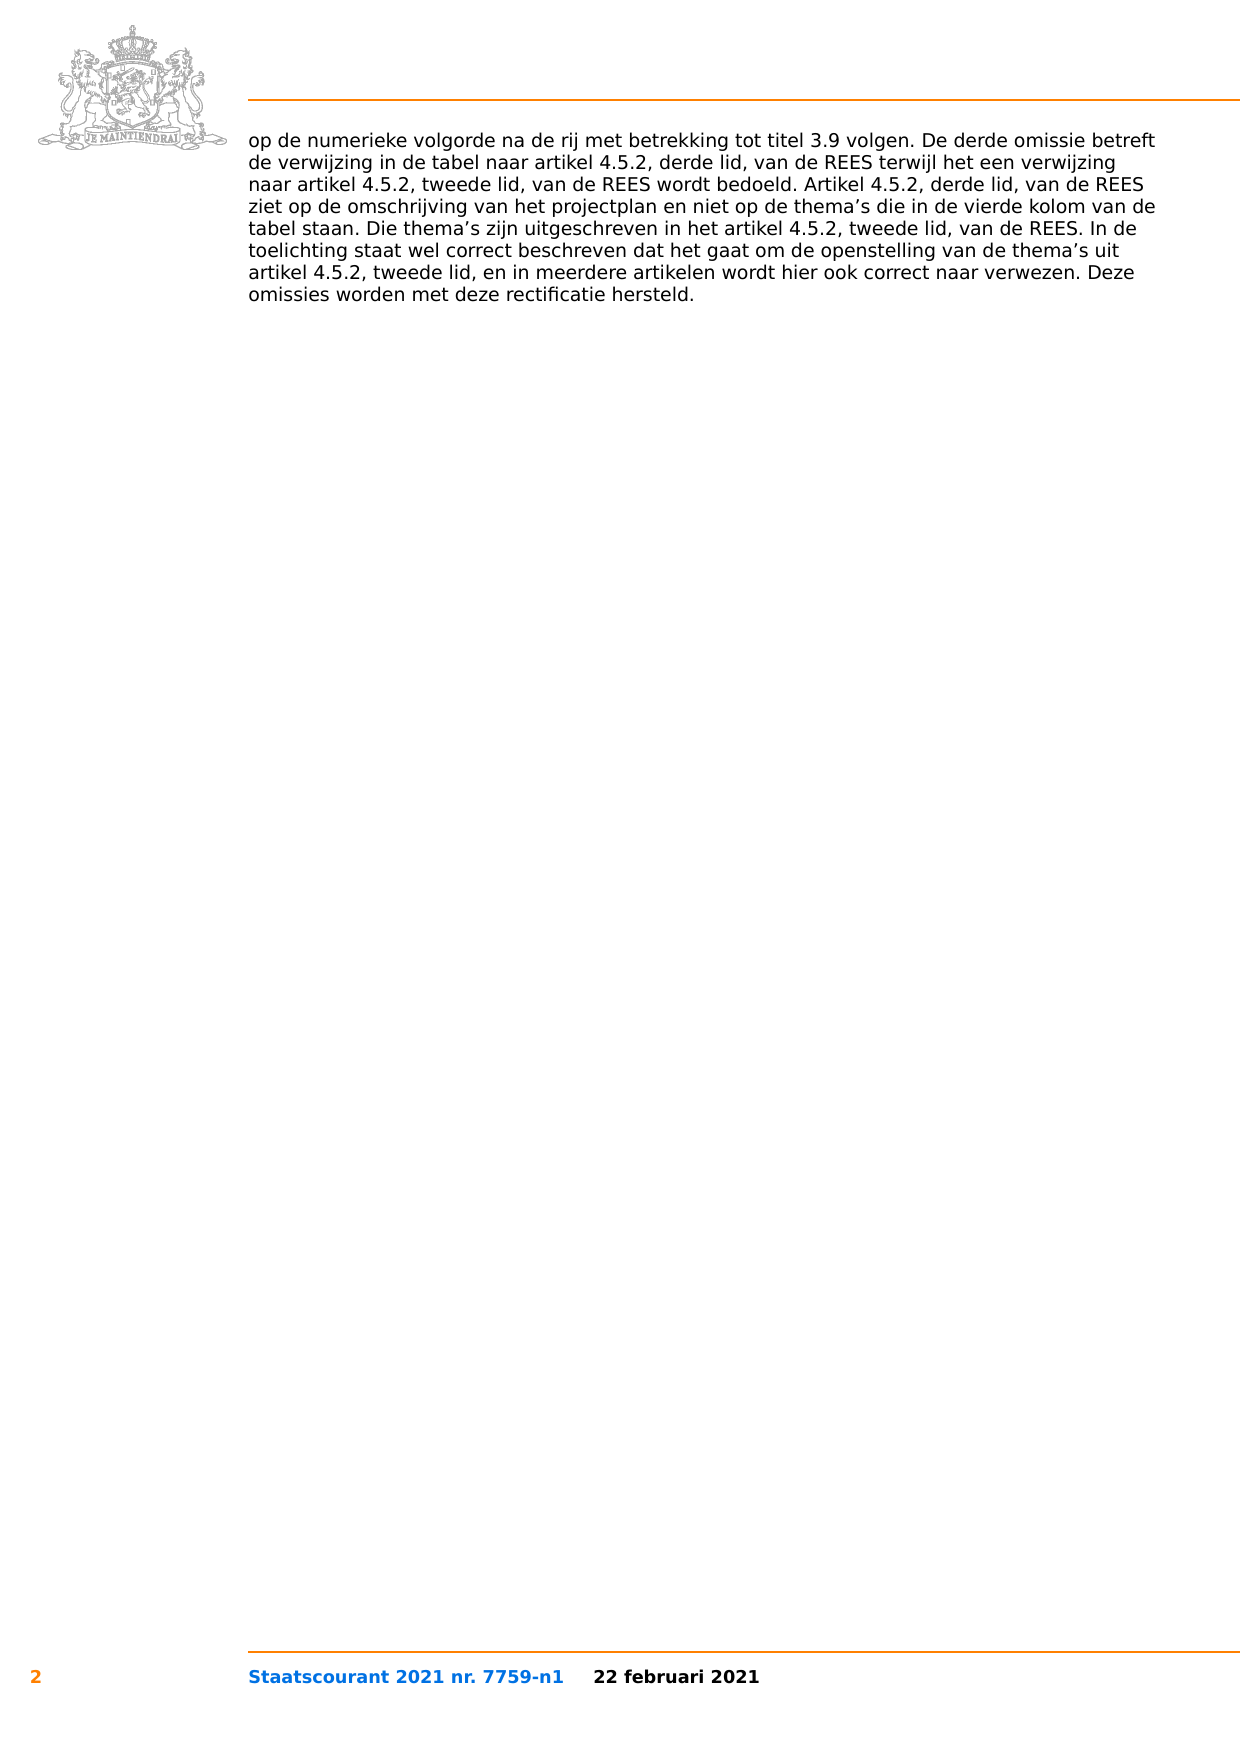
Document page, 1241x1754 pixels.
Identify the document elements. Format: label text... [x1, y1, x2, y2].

picture [38, 25, 227, 150]
text op de numerieke volgorde na de rij met betrekking tot titel 3.9 volgen. De derde omissie betreft de verwijzing in de tabel naar artikel 4.5.2, derde lid, van de REES terwijl het een verwijzing naar artikel 4.5.2, tweede lid, van de REES wordt bedoeld. Artikel 4.5.2, derde lid, van de REES ziet op de omschrijving van het projectplan en niet op de thema’s die in de vierde kolom van de tabel staan. Die thema’s zijn uitgeschreven in het artikel 4.5.2, tweede lid, van de REES. In de toelichting staat wel correct beschreven dat het gaat om de openstelling van de thema’s uit artikel 4.5.2, tweede lid, en in meerdere artikelen wordt hier ook correct naar verwezen. Deze omissies worden met deze rectificatie hersteld. [248, 130, 1163, 306]
